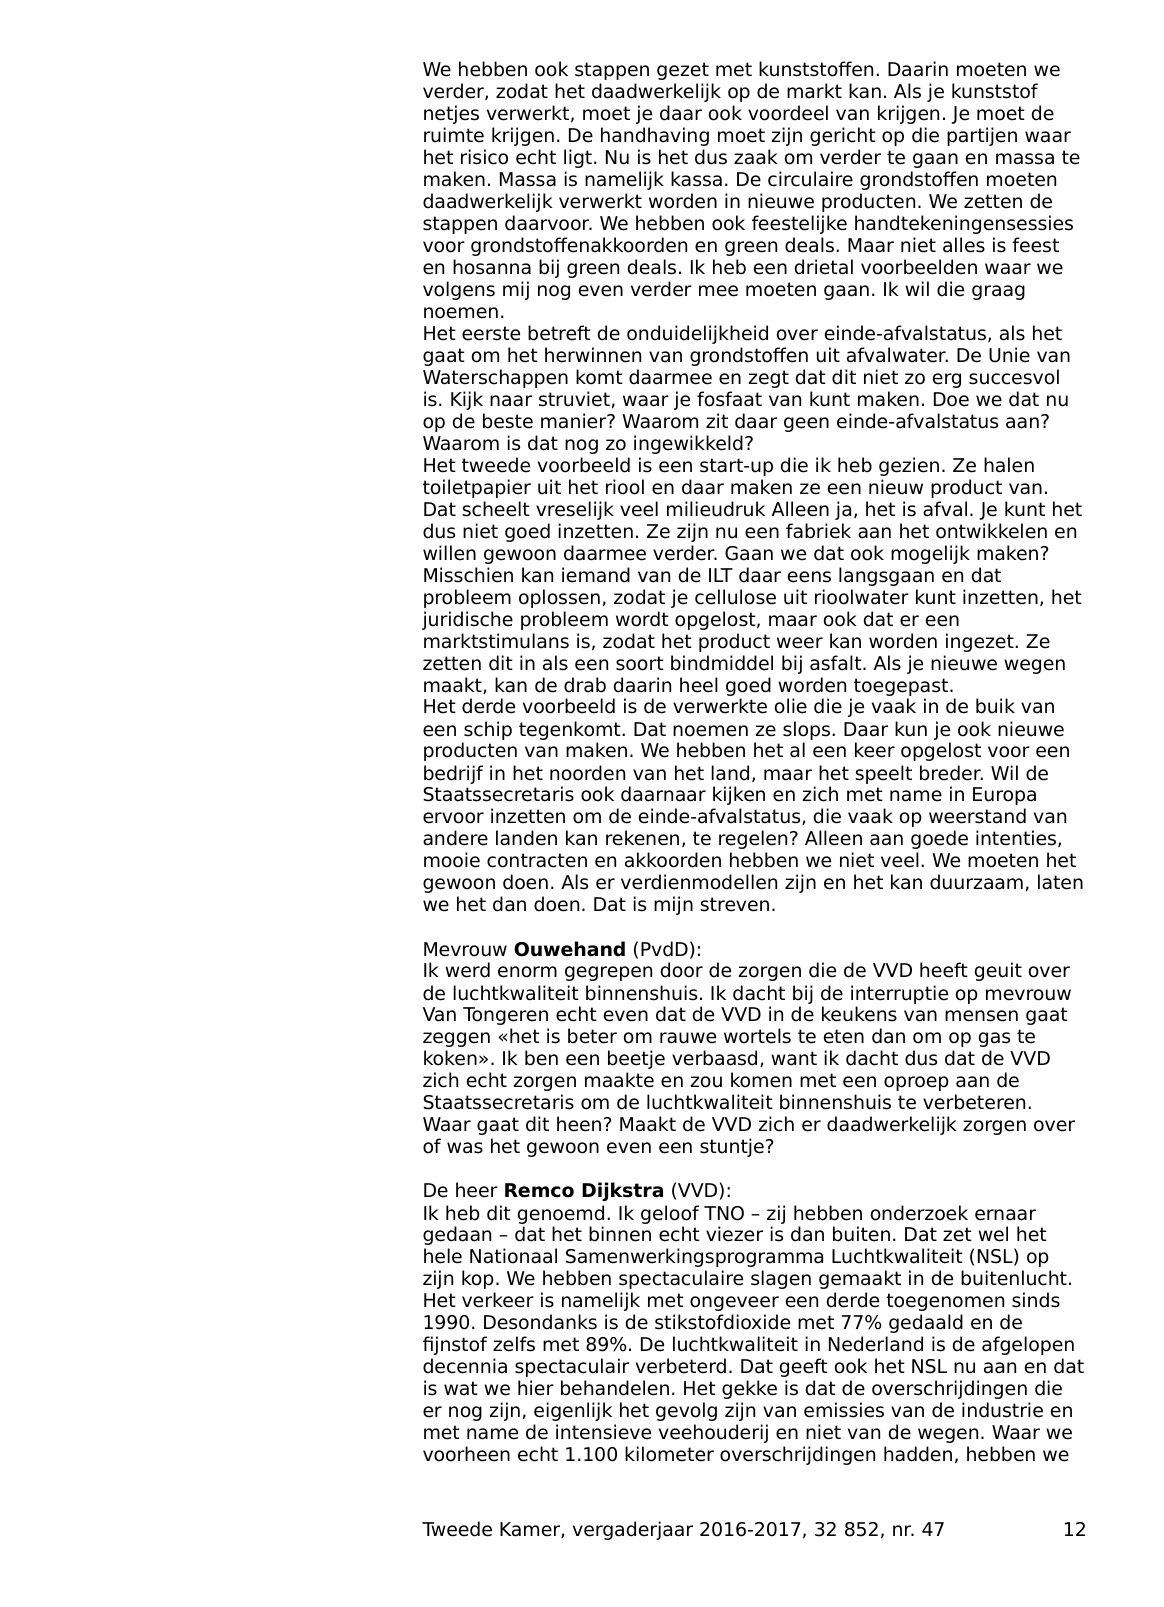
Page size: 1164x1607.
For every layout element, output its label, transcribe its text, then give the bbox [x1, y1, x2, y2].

text We hebben ook stappen gezet met kunststoffen. Daarin moeten we verder, zodat het daadwerkelijk op de markt kan. Als je kunststof netjes verwerkt, moet je daar ook voordeel van krijgen. Je moet de ruimte krijgen. De handhaving moet zijn gericht op die partijen waar het risico echt ligt. Nu is het dus zaak om verder te gaan en massa te maken. Massa is namelijk kassa. De circulaire grondstoffen moeten daadwerkelijk verwerkt worden in nieuwe producten. We zetten de stappen daarvoor. We hebben ook feestelijke handtekeningensessies voor grondstoffenakkoorden en green deals. Maar niet alles is feest en hosanna bij green deals. Ik heb een drietal voorbeelden waar we volgens mij nog even verder mee moeten gaan. Ik wil die graag noemen. [422, 59, 1087, 323]
text Het derde voorbeeld is de verwerkte olie die je vaak in de buik van een schip tegenkomt. Dat noemen ze slops. Daar kun je ook nieuwe producten van maken. We hebben het al een keer opgelost voor een bedrijf in het noorden van het land, maar het speelt breder. Wil de Staatssecretaris ook daarnaar kijken en zich met name in Europa ervoor inzetten om de einde-afvalstatus, die vaak op weerstand van andere landen kan rekenen, te regelen? Alleen aan goede intenties, mooie contracten en akkoorden hebben we niet veel. We moeten het gewoon doen. Als er verdienmodellen zijn en het kan duurzaam, laten we het dan doen. Dat is mijn streven. [422, 696, 1087, 916]
text De heer Remco Dijkstra (VVD): [422, 1180, 1087, 1202]
text Het eerste betreft de onduidelijkheid over einde-afvalstatus, als het gaat om het herwinnen van grondstoffen uit afvalwater. De Unie van Waterschappen komt daarmee en zegt dat dit niet zo erg succesvol is. Kijk naar struviet, waar je fosfaat van kunt maken. Doe we dat nu op de beste manier? Waarom zit daar geen einde-afvalstatus aan? Waarom is dat nog zo ingewikkeld? [422, 323, 1087, 455]
text Het tweede voorbeeld is een start-up die ik heb gezien. Ze halen toiletpapier uit het riool en daar maken ze een nieuw product van. Dat scheelt vreselijk veel milieudruk Alleen ja, het is afval. Je kunt het dus niet goed inzetten. Ze zijn nu een fabriek aan het ontwikkelen en willen gewoon daarmee verder. Gaan we dat ook mogelijk maken? Misschien kan iemand van de ILT daar eens langsgaan en dat probleem oplossen, zodat je cellulose uit rioolwater kunt inzetten, het juridische probleem wordt opgelost, maar ook dat er een marktstimulans is, zodat het product weer kan worden ingezet. Ze zetten dit in als een soort bindmiddel bij asfalt. Als je nieuwe wegen maakt, kan de drab daarin heel goed worden toegepast. [422, 455, 1087, 696]
text Mevrouw Ouwehand (PvdD): [422, 938, 1087, 960]
text Ik werd enorm gegrepen door de zorgen die de VVD heeft geuit over de luchtkwaliteit binnenshuis. Ik dacht bij de interruptie op mevrouw Van Tongeren echt even dat de VVD in de keukens van mensen gaat zeggen «het is beter om rauwe wortels te eten dan om op gas te koken». Ik ben een beetje verbaasd, want ik dacht dus dat de VVD zich echt zorgen maakte en zou komen met een oproep aan de Staatssecretaris om de luchtkwaliteit binnenshuis te verbeteren. Waar gaat dit heen? Maakt de VVD zich er daadwerkelijk zorgen over of was het gewoon even een stuntje? [422, 960, 1087, 1158]
text Ik heb dit genoemd. Ik geloof TNO – zij hebben onderzoek ernaar gedaan – dat het binnen echt viezer is dan buiten. Dat zet wel het hele Nationaal Samenwerkingsprogramma Luchtkwaliteit (NSL) op zijn kop. We hebben spectaculaire slagen gemaakt in de buitenlucht. Het verkeer is namelijk met ongeveer een derde toegenomen sinds 1990. Desondanks is de stikstofdioxide met 77% gedaald en de fijnstof zelfs met 89%. De luchtkwaliteit in Nederland is de afgelopen decennia spectaculair verbeterd. Dat geeft ook het NSL nu aan en dat is wat we hier behandelen. Het gekke is dat de overschrijdingen die er nog zijn, eigenlijk het gevolg zijn van emissies van de industrie en met name de intensieve veehouderij en niet van de wegen. Waar we voorheen echt 1.100 kilometer overschrijdingen hadden, hebben we [422, 1202, 1087, 1466]
